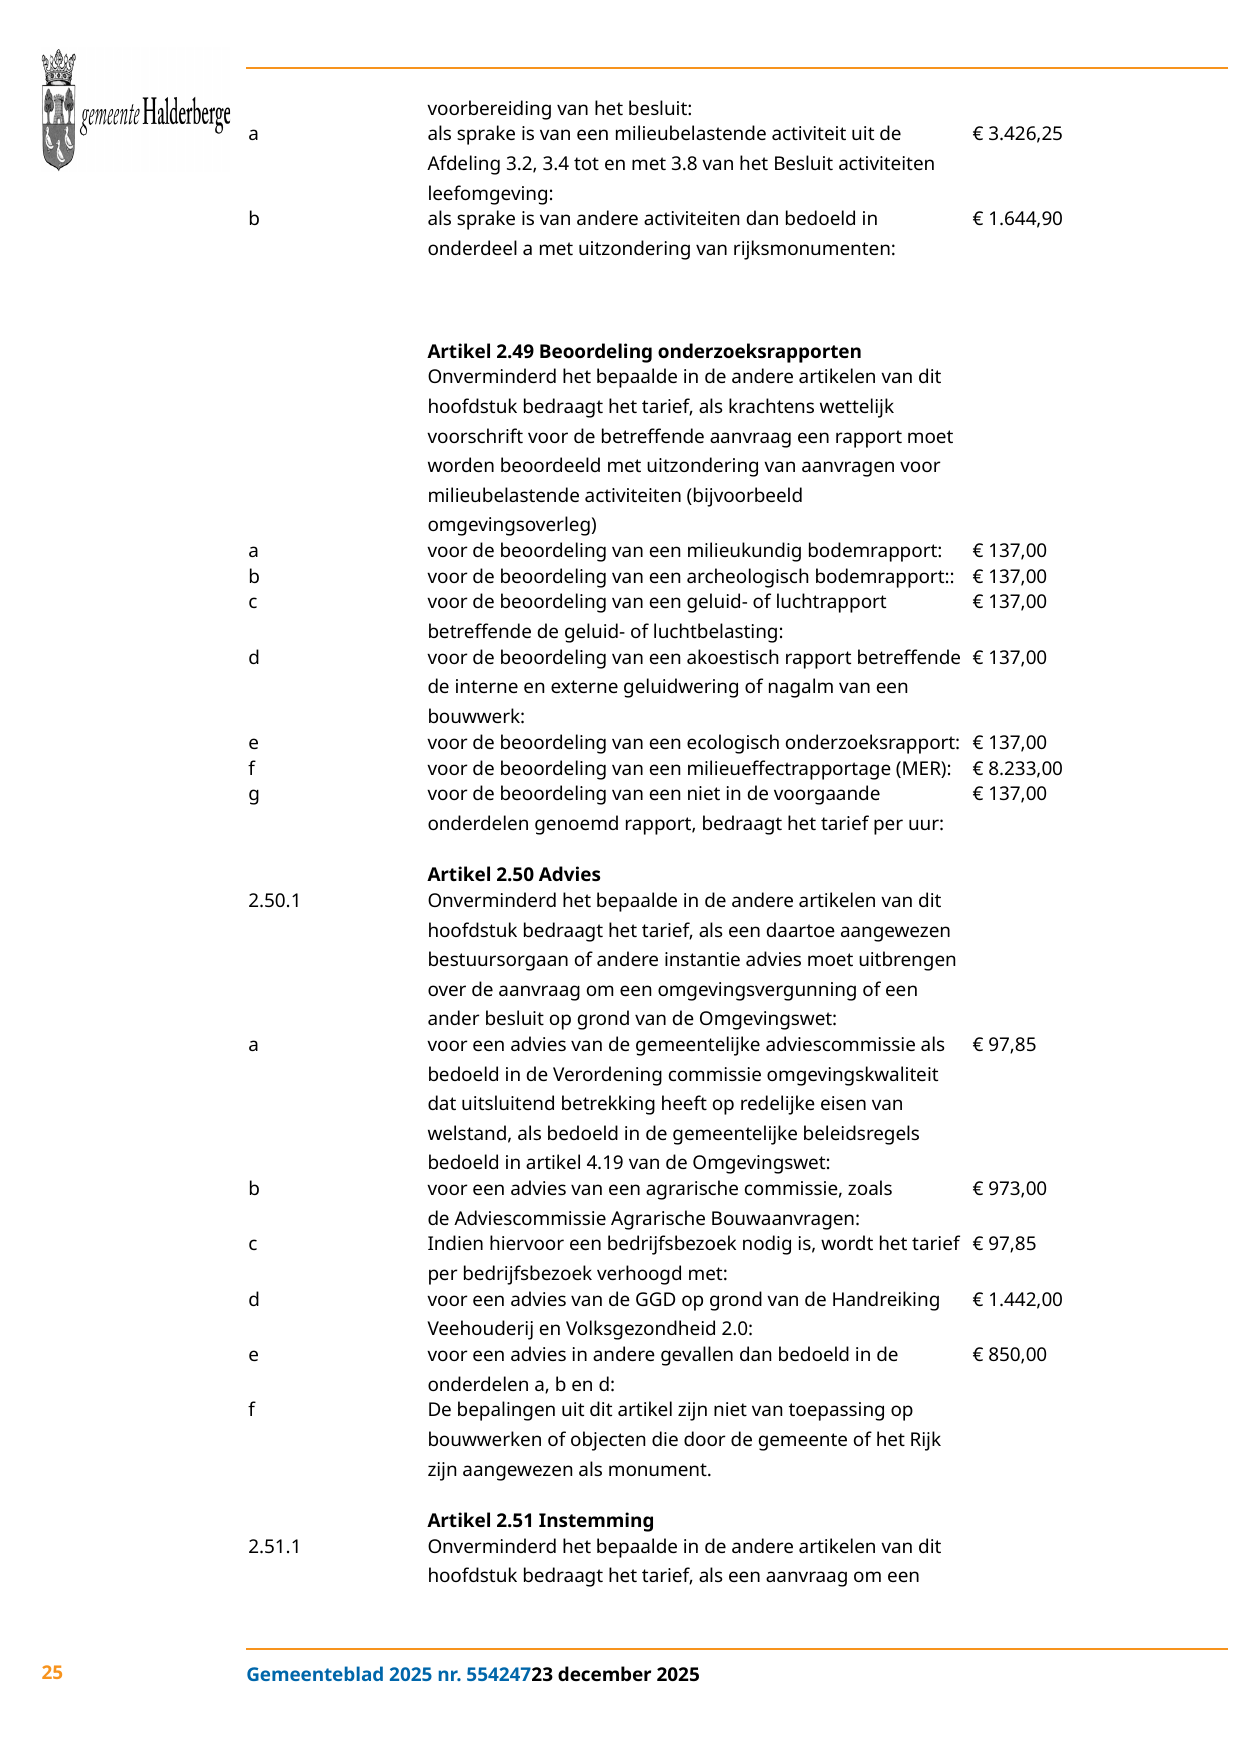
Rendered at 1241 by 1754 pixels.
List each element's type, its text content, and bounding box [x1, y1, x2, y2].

table_cell voor een advies van een agrarische commissie, zoals de Adviescommissie Agrarische Bouwaanvragen: [427, 1175, 972, 1231]
table_cell € 1.442,00 [973, 1286, 1152, 1341]
table_cell Onverminderd het bepaalde in de andere artikelen van dit hoofdstuk bedraagt het tarief, als een aanvraag om een [427, 1533, 972, 1588]
table_cell voor de beoordeling van een milieueffectrapportage (MER): [427, 755, 972, 780]
table_cell [973, 312, 1152, 338]
table_cell € 137,00 [973, 589, 1152, 644]
table_cell [427, 1481, 972, 1507]
table_cell [973, 861, 1152, 887]
table_cell [973, 1507, 1152, 1533]
table_cell € 973,00 [973, 1175, 1152, 1231]
table_cell [973, 286, 1152, 312]
table_cell [973, 364, 1152, 537]
table_cell voor de beoordeling van een geluid- of luchtrapport betreffende de geluid- of luchtbelasting: [427, 589, 972, 644]
table_cell b [248, 1175, 427, 1231]
table_cell € 137,00 [973, 644, 1152, 729]
table_cell [248, 95, 427, 121]
table_cell Onverminderd het bepaalde in de andere artikelen van dit hoofdstuk bedraagt het tarief, als krachtens wettelijk voorschrift voor de betreffende aanvraag een rapport moet worden beoordeeld met uitzondering van aanvragen voor milieubelastende activiteiten (bijvoorbeeld omgevingsoverleg) [427, 364, 972, 537]
table_cell g [248, 780, 427, 836]
table_cell [427, 261, 972, 286]
table_cell [973, 95, 1152, 121]
table_cell voor de beoordeling van een niet in de voorgaande onderdelen genoemd rapport, bedraagt het tarief per uur: [427, 780, 972, 836]
table_cell voor de beoordeling van een ecologisch onderzoeksrapport: [427, 729, 972, 755]
table_cell [973, 1397, 1152, 1481]
table_cell € 137,00 [973, 537, 1152, 563]
table_cell Artikel 2.50 Advies [427, 861, 972, 887]
table_cell d [248, 1286, 427, 1341]
table_cell [973, 887, 1152, 1031]
table_cell [248, 364, 427, 537]
table_cell a [248, 537, 427, 563]
table_cell [973, 261, 1152, 286]
table_cell voor de beoordeling van een archeologisch bodemrapport:: [427, 563, 972, 589]
table_cell [248, 1481, 427, 1507]
table_cell voor een advies in andere gevallen dan bedoeld in de onderdelen a, b en d: [427, 1341, 972, 1397]
table_cell als sprake is van een milieubelastende activiteit uit de Afdeling 3.2, 3.4 tot en met 3.8 van het Besluit activiteiten leefomgeving: [427, 121, 972, 205]
table_cell Onverminderd het bepaalde in de andere artikelen van dit hoofdstuk bedraagt het tarief, als een daartoe aangewezen bestuursorgaan of andere instantie advies moet uitbrengen over de aanvraag om een omgevingsvergunning of een ander besluit op grond van de Omgevingswet: [427, 887, 972, 1031]
table_cell De bepalingen uit dit artikel zijn niet van toepassing op bouwwerken of objecten die door de gemeente of het Rijk zijn aangewezen als monument. [427, 1397, 972, 1481]
table_cell e [248, 729, 427, 755]
table_cell Artikel 2.49 Beoordeling onderzoeksrapporten [427, 338, 972, 364]
table_cell [248, 261, 427, 286]
table_cell Indien hiervoor een bedrijfsbezoek nodig is, wordt het tarief per bedrijfsbezoek verhoogd met: [427, 1231, 972, 1286]
table_cell [973, 338, 1152, 364]
table_cell € 850,00 [973, 1341, 1152, 1397]
table_cell voor een advies van de gemeentelijke adviescommissie als bedoeld in de Verordening commissie omgevingskwaliteit dat uitsluitend betrekking heeft op redelijke eisen van welstand, als bedoeld in de gemeentelijke beleidsregels bedoeld in artikel 4.19 van de Omgevingswet: [427, 1031, 972, 1175]
table_cell [427, 836, 972, 861]
table_cell € 97,85 [973, 1031, 1152, 1175]
table_cell [973, 836, 1152, 861]
table_cell a [248, 121, 427, 205]
table_cell voor de beoordeling van een akoestisch rapport betreffende de interne en externe geluidwering of nagalm van een bouwwerk: [427, 644, 972, 729]
table_cell [973, 1481, 1152, 1507]
table_cell Artikel 2.51 Instemming [427, 1507, 972, 1533]
table_cell [248, 836, 427, 861]
table_cell [248, 338, 427, 364]
table_cell € 8.233,00 [973, 755, 1152, 780]
table_cell b [248, 563, 427, 589]
table_cell b [248, 205, 427, 261]
table_cell [973, 1533, 1152, 1588]
table_cell voorbereiding van het besluit: [427, 95, 972, 121]
table_cell [248, 312, 427, 338]
table_cell e [248, 1341, 427, 1397]
table_cell [427, 286, 972, 312]
table_cell 2.50.1 [248, 887, 427, 1031]
table_cell 2.51.1 [248, 1533, 427, 1588]
table_cell als sprake is van andere activiteiten dan bedoeld in onderdeel a met uitzondering van rijksmonumenten: [427, 205, 972, 261]
picture [41, 47, 231, 172]
table_cell a [248, 1031, 427, 1175]
table_cell [248, 1507, 427, 1533]
table_cell € 3.426,25 [973, 121, 1152, 205]
table_cell c [248, 589, 427, 644]
table_cell c [248, 1231, 427, 1286]
table_cell € 97,85 [973, 1231, 1152, 1286]
table_cell d [248, 644, 427, 729]
table_cell voor een advies van de GGD op grond van de Handreiking Veehouderij en Volksgezondheid 2.0: [427, 1286, 972, 1341]
table_cell € 1.644,90 [973, 205, 1152, 261]
table_cell € 137,00 [973, 729, 1152, 755]
table_cell f [248, 1397, 427, 1481]
table_cell € 137,00 [973, 563, 1152, 589]
table_cell [248, 861, 427, 887]
table_cell [248, 286, 427, 312]
table_cell voor de beoordeling van een milieukundig bodemrapport: [427, 537, 972, 563]
table_cell [427, 312, 972, 338]
table_cell € 137,00 [973, 780, 1152, 836]
table_cell f [248, 755, 427, 780]
